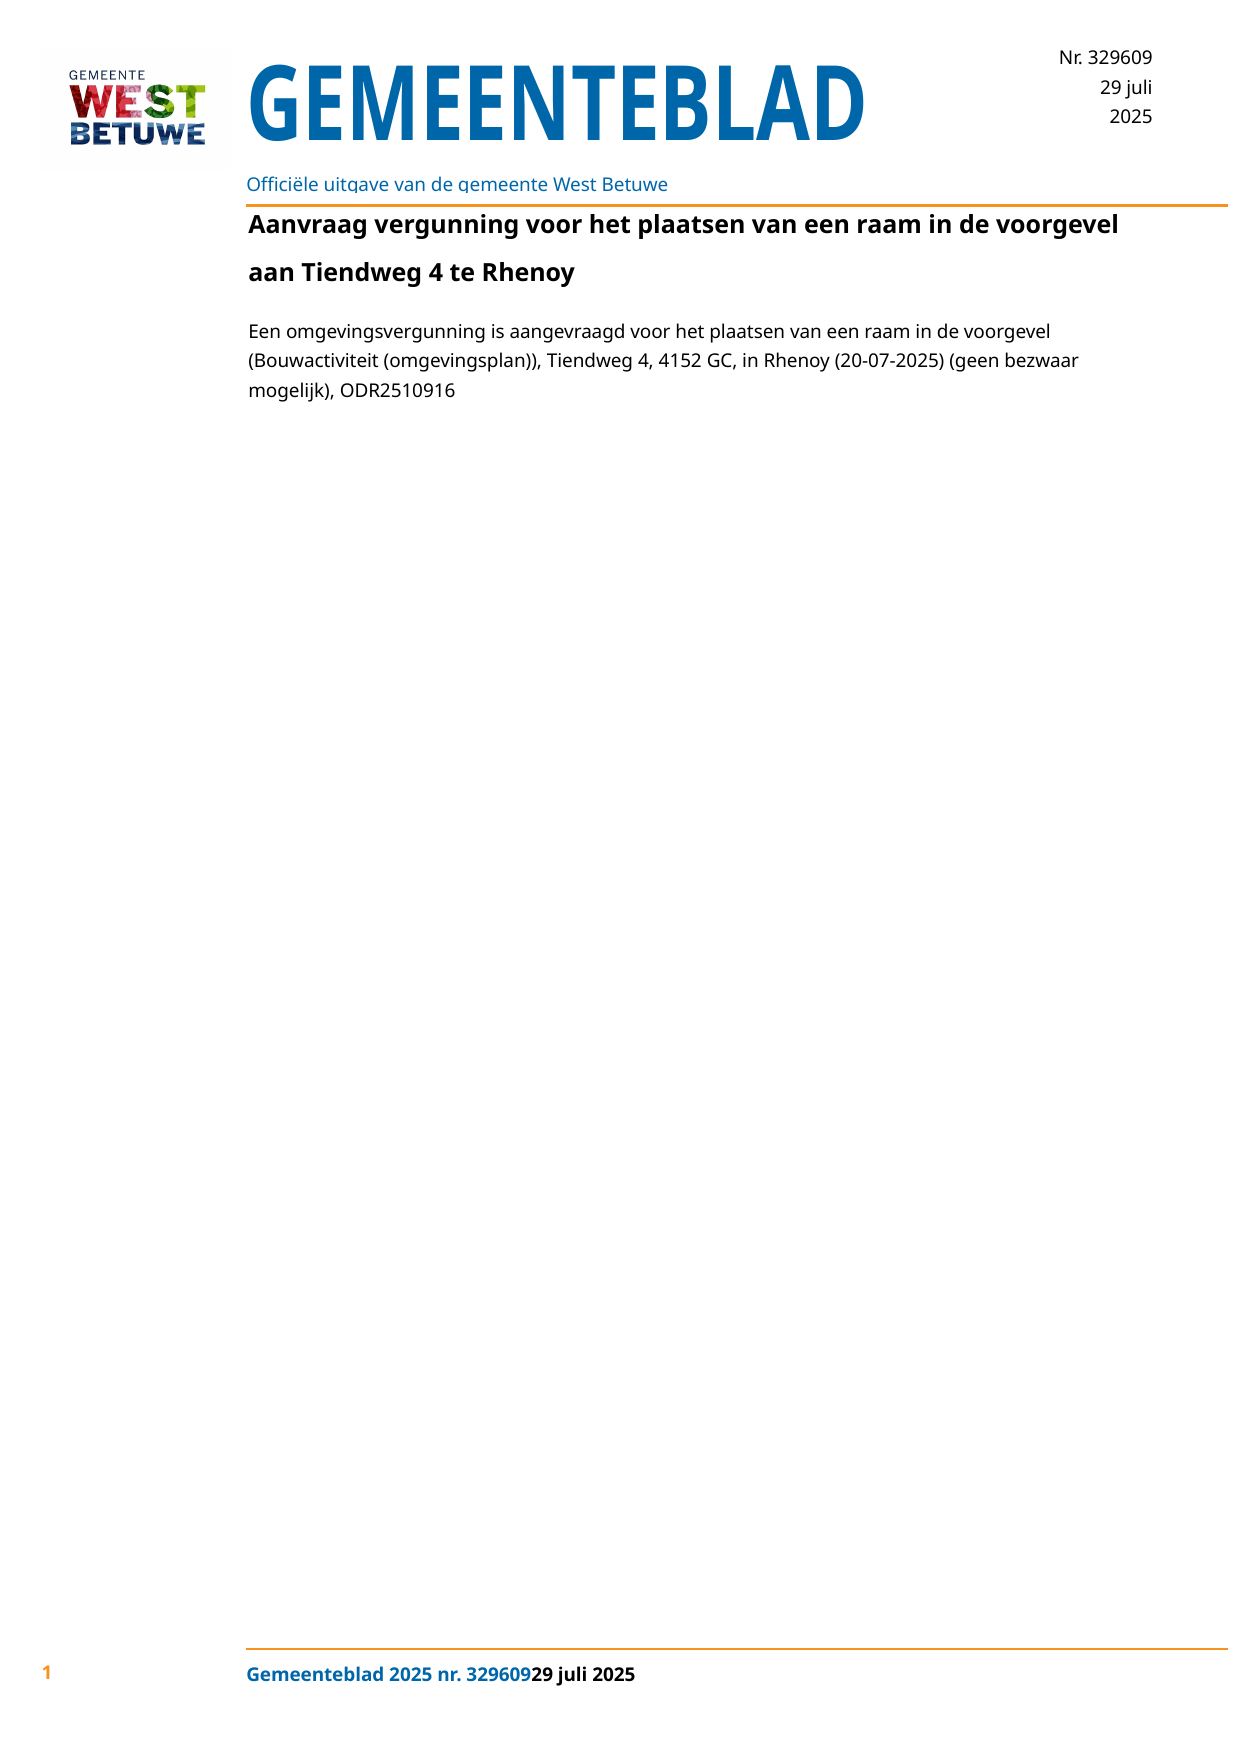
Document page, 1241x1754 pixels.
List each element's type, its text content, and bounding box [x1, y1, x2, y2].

picture [41, 47, 231, 172]
text Een omgevingsvergunning is aangevraagd voor het plaatsen van een raam in de voorgevel (Bouwactiviteit (omgevingsplan)), Tiendweg 4, 4152 GC, in Rhenoy (20-07-2025) (geen bezwaar mogelijk), ODR2510916 [248, 318, 1152, 403]
text Aanvraag vergunning voor het plaatsen van een raam in de voorgevel aan Tiendweg 4 te Rhenoy [248, 207, 1152, 288]
